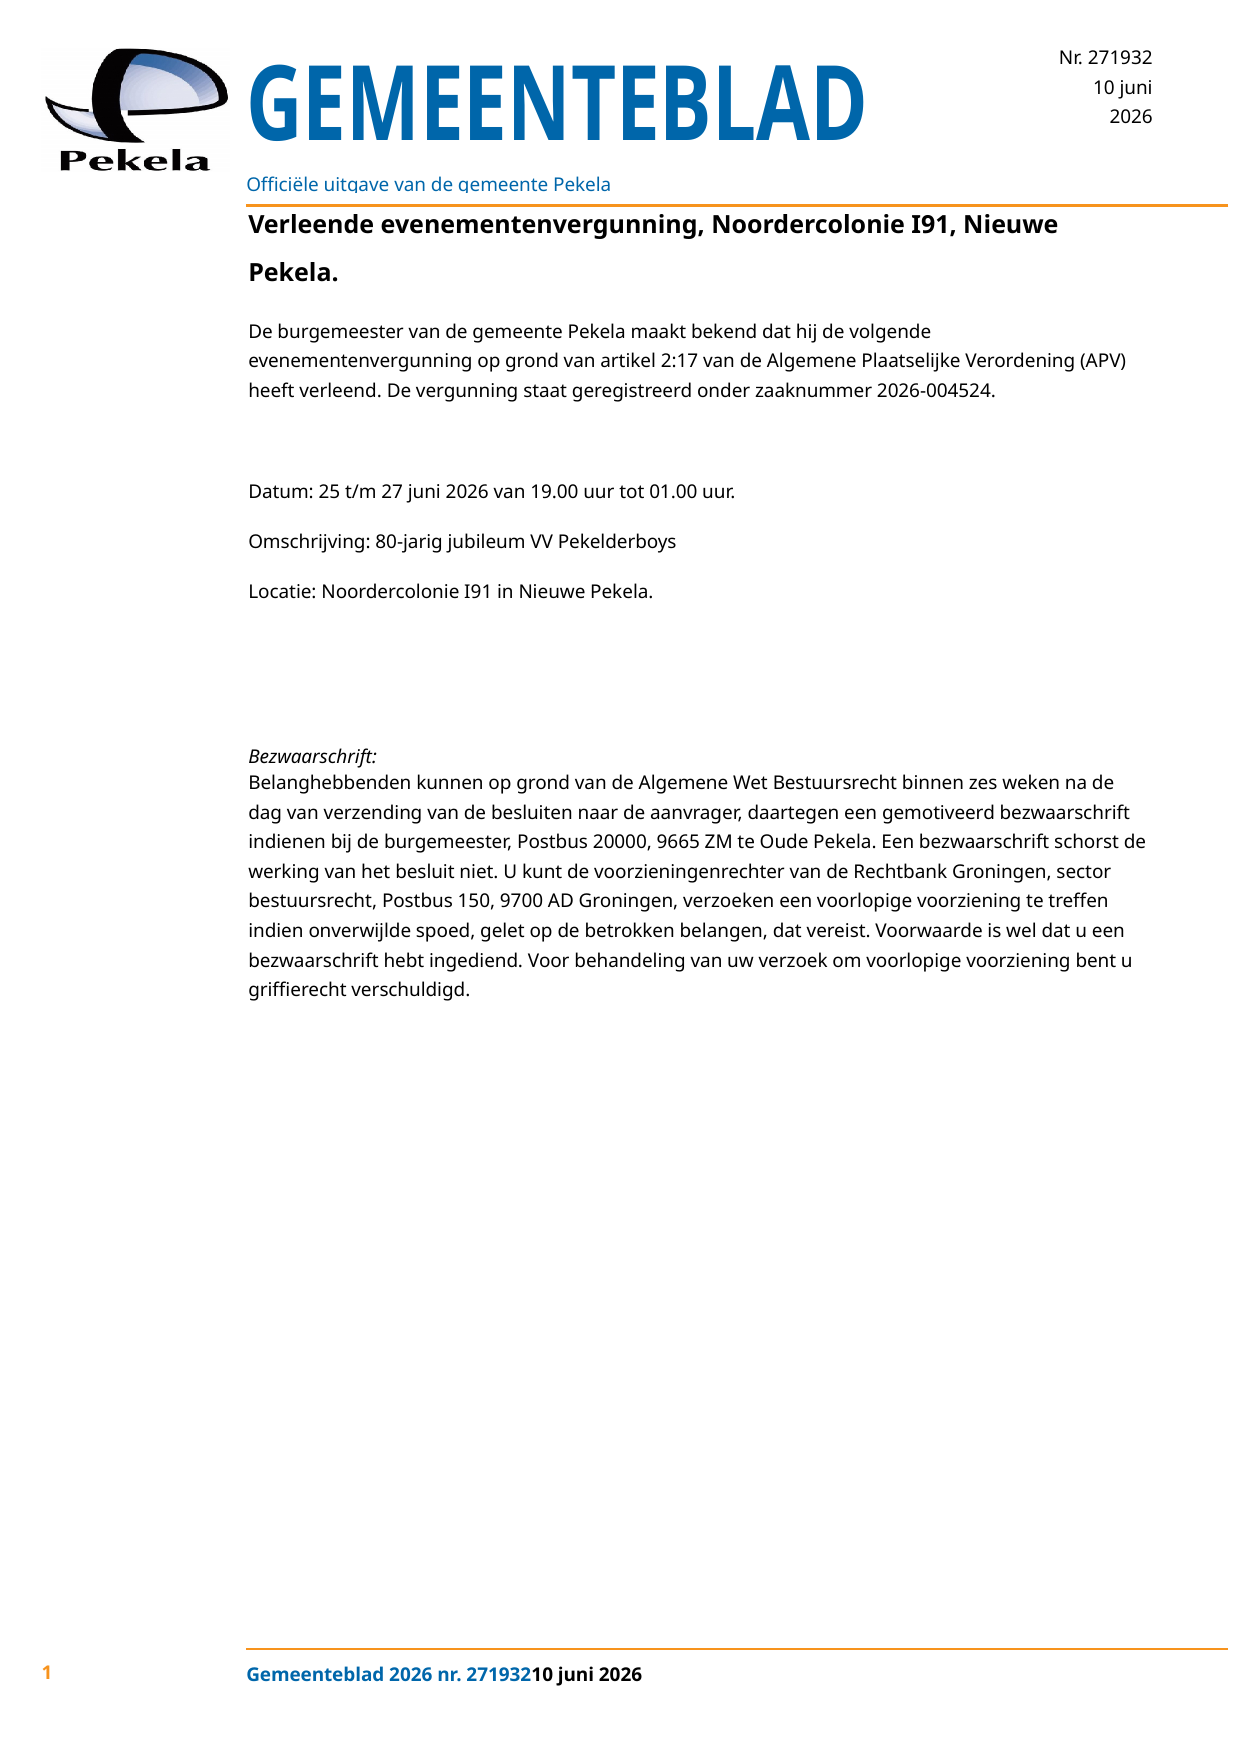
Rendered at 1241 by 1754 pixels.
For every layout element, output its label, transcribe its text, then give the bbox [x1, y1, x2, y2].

text Locatie: Noordercolonie I91 in Nieuwe Pekela. [248, 579, 1152, 604]
text Verleende evenementenvergunning, Noordercolonie I91, Nieuwe Pekela. [248, 207, 1152, 288]
picture [41, 47, 231, 172]
text Belanghebbenden kunnen op grond van de Algemene Wet Bestuursrecht binnen zes weken na de dag van verzending van de besluiten naar de aanvrager, daartegen een gemotiveerd bezwaarschrift indienen bij de burgemeester, Postbus 20000, 9665 ZM te Oude Pekela. Een bezwaarschrift schorst de werking van het besluit niet. U kunt de voorzieningenrechter van de Rechtbank Groningen, sector bestuursrecht, Postbus 150, 9700 AD Groningen, verzoeken een voorlopige voorziening te treffen indien onverwijlde spoed, gelet op de betrokken belangen, dat vereist. Voorwaarde is wel dat u een bezwaarschrift hebt ingediend. Voor behandeling van uw verzoek om voorlopige voorziening bent u griffierecht verschuldigd. [248, 769, 1152, 1002]
text Datum: 25 t/m 27 juni 2026 van 19.00 uur tot 01.00 uur. [248, 478, 1152, 504]
text Bezwaarschrift: [248, 743, 1152, 769]
text Omschrijving: 80-jarig jubileum VV Pekelderboys [248, 528, 1152, 554]
text De burgemeester van de gemeente Pekela maakt bekend dat hij de volgende evenementenvergunning op grond van artikel 2:17 van de Algemene Plaatselijke Verordening (APV) heeft verleend. De vergunning staat geregistreerd onder zaaknummer 2026-004524. [248, 318, 1152, 403]
